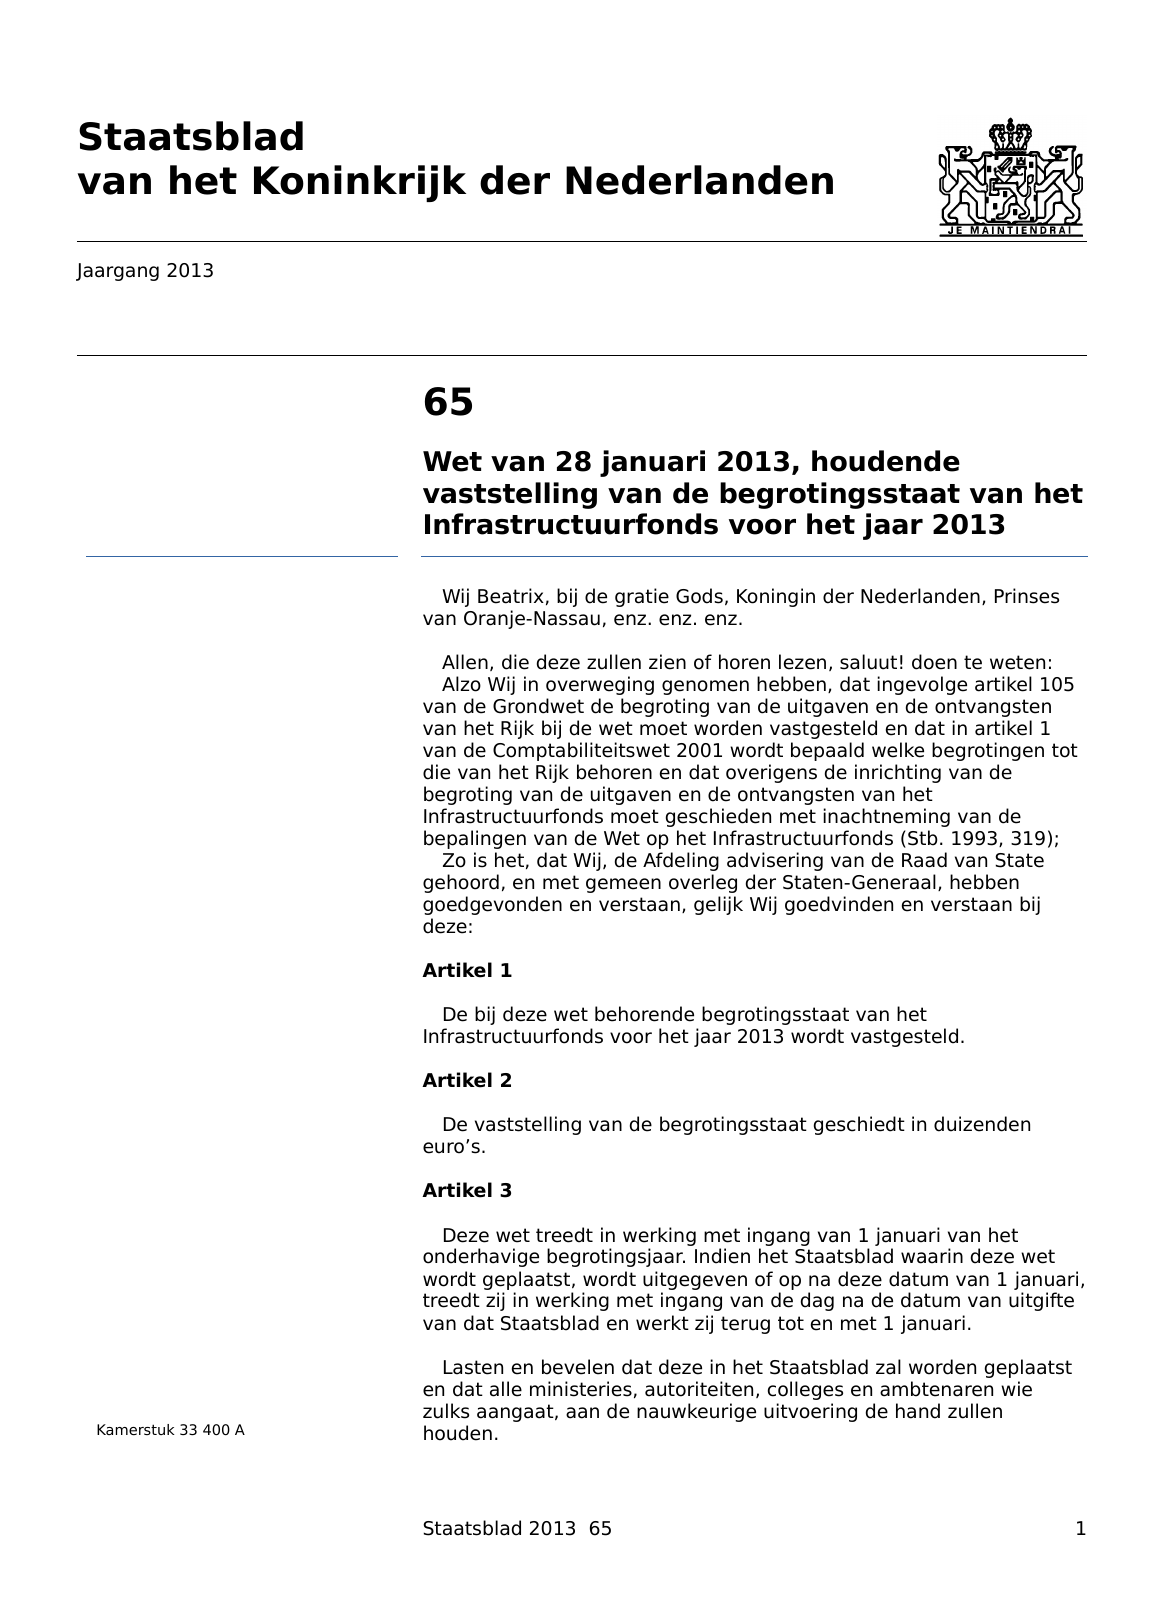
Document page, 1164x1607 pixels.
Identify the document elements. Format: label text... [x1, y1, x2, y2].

picture [936, 115, 1087, 240]
table_header [886, 100, 1087, 241]
text Zo is het, dat Wij, de Afdeling advisering van de Raad van State gehoord, en met gemeen overleg der Staten-Generaal, hebben goedgevonden en verstaan, gelijk Wij goedvinden en verstaan bij deze: [422, 849, 1087, 937]
text Wet van 28 januari 2013, houdende vaststelling van de begrotingsstaat van het Infrastructuurfonds voor het jaar 2013 [422, 447, 1087, 541]
text Kamerstuk 33 400 A [77, 1421, 396, 1438]
table_header Staatsblad van het Koninkrijk der Nederlanden [77, 100, 886, 241]
subtitle Artikel 2 [422, 1070, 1087, 1092]
subtitle Artikel 1 [422, 960, 1087, 982]
text Wij Beatrix, bij de gratie Gods, Koningin der Nederlanden, Prinses van Oranje-Nassau, enz. enz. enz. [422, 586, 1087, 629]
subtitle Artikel 3 [422, 1180, 1087, 1202]
subtitle 65 [422, 381, 1087, 424]
table_cell Jaargang 2013 [77, 242, 1087, 355]
text De bij deze wet behorende begrotingsstaat van het Infrastructuurfonds voor het jaar 2013 wordt vastgesteld. [422, 1004, 1087, 1048]
text Lasten en bevelen dat deze in het Staatsblad zal worden geplaatst en dat alle ministeries, autoriteiten, colleges en ambtenaren wie zulks aangaat, aan de nauwkeurige uitvoering de hand zullen houden. [422, 1357, 1087, 1444]
text De vaststelling van de begrotingsstaat geschiedt in duizenden euro’s. [422, 1114, 1087, 1158]
text Deze wet treedt in werking met ingang van 1 januari van het onderhavige begrotingsjaar. Indien het Staatsblad waarin deze wet wordt geplaatst, wordt uitgegeven of op na deze datum van 1 januari, treedt zij in werking met ingang van de dag na de datum van uitgifte van dat Staatsblad en werkt zij terug tot en met 1 januari. [422, 1224, 1087, 1334]
text Alzo Wij in overweging genomen hebben, dat ingevolge artikel 105 van de Grondwet de begroting van de uitgaven en de ontvangsten van het Rijk bij de wet moet worden vastgesteld en dat in artikel 1 van de Comptabiliteitswet 2001 wordt bepaald welke begrotingen tot die van het Rijk behoren en dat overigens de inrichting van de begroting van de uitgaven en de ontvangsten van het Infrastructuurfonds moet geschieden met inachtneming van de bepalingen van de Wet op het Infrastructuurfonds (Stb. 1993, 319); [422, 674, 1087, 849]
text Allen, die deze zullen zien of horen lezen, saluut! doen te weten: [422, 652, 1087, 674]
